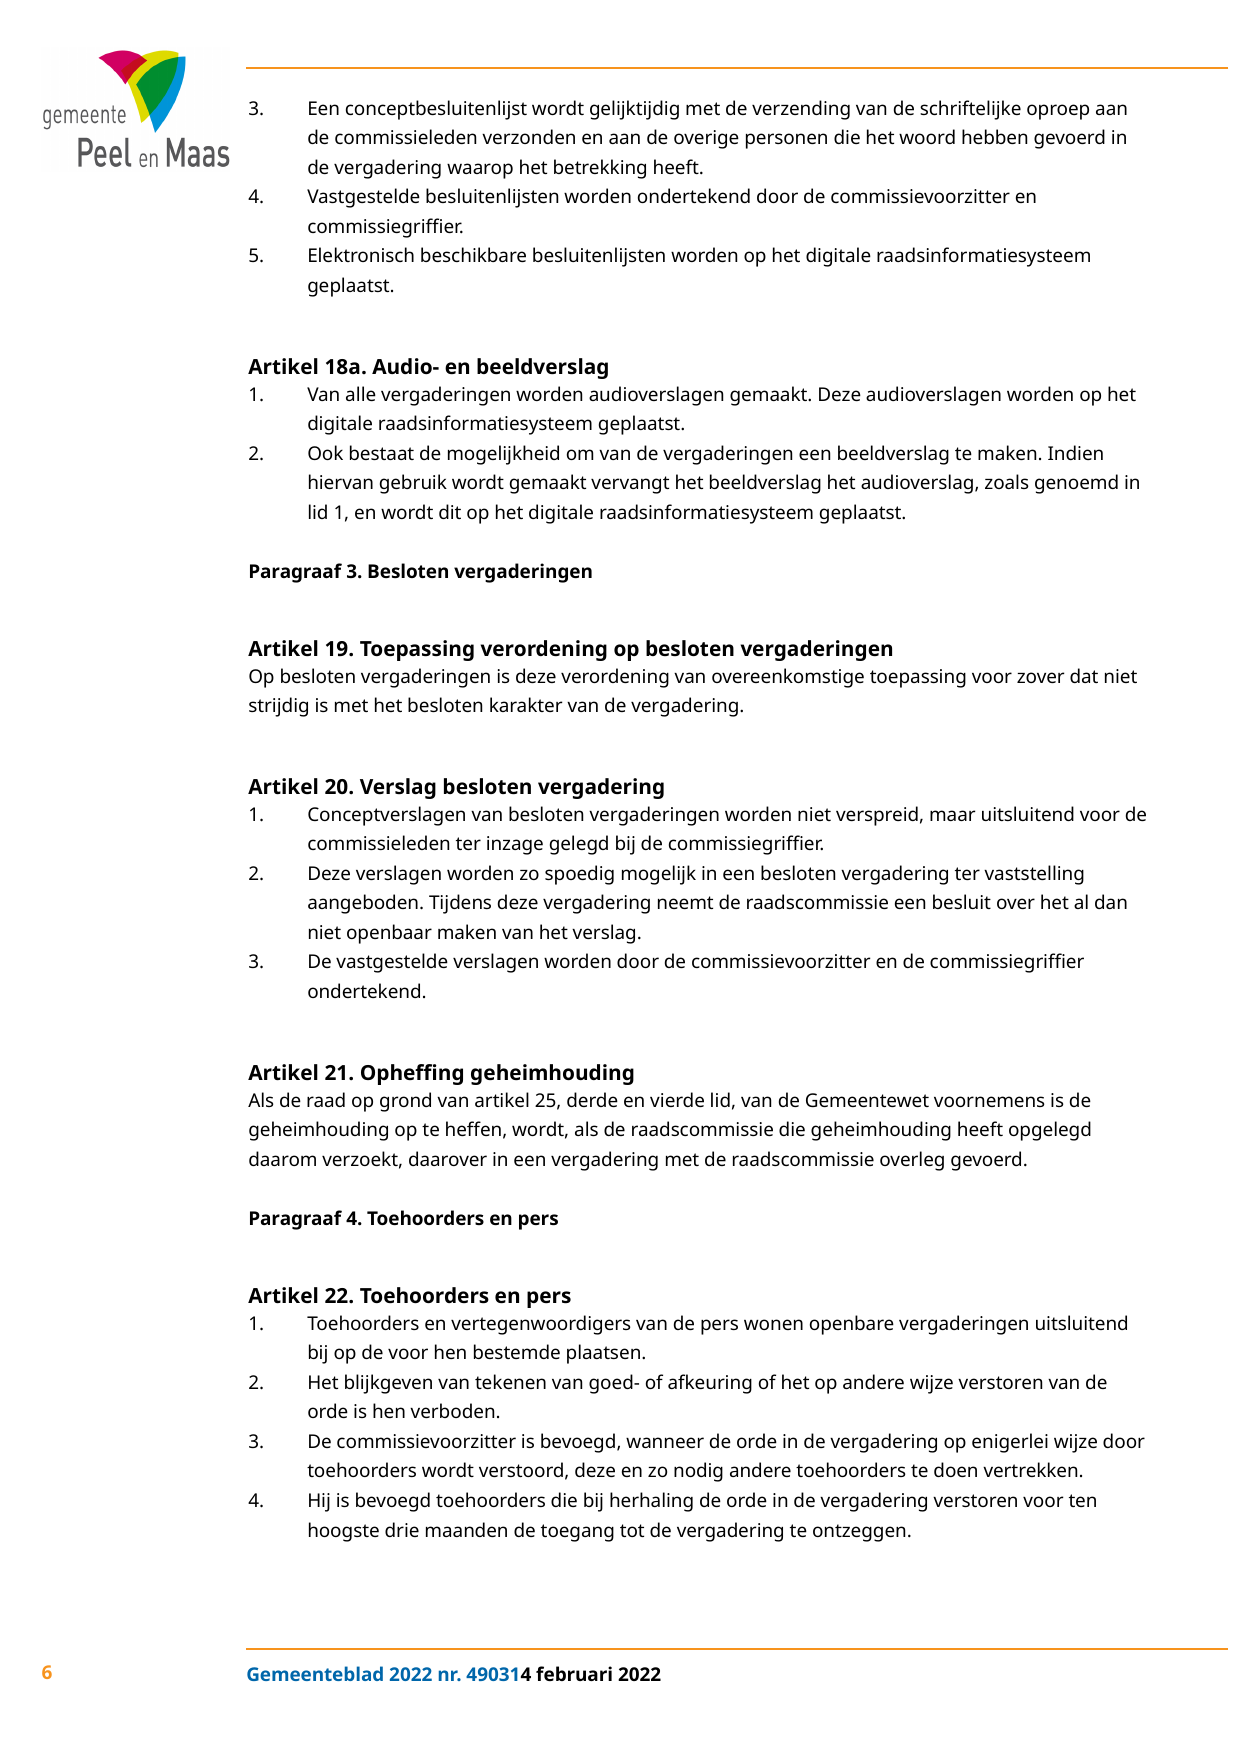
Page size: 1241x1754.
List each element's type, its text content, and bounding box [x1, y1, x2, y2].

list Conceptverslagen van besloten vergaderingen worden niet verspreid, maar uitsluitend voor de commissieleden ter inzage gelegd bij de commissiegriffier. [248, 801, 1152, 856]
list Het blijkgeven van tekenen van goed- of afkeuring of het op andere wijze verstoren van de orde is hen verboden. [248, 1369, 1152, 1424]
text Op besloten vergaderingen is deze verordening van overeenkomstige toepassing voor zover dat niet strijdig is met het besloten karakter van de vergadering. [248, 663, 1152, 718]
list Deze verslagen worden zo spoedig mogelijk in een besloten vergadering ter vaststelling aangeboden. Tijdens deze vergadering neemt de raadscommissie een besluit over het al dan niet openbaar maken van het verslag. [248, 860, 1152, 945]
text Paragraaf 3. Besloten vergaderingen [248, 558, 1152, 584]
list Hij is bevoegd toehoorders die bij herhaling de orde in de vergadering verstoren voor ten hoogste drie maanden de toegang tot de vergadering te ontzeggen. [248, 1487, 1152, 1542]
list Elektronisch beschikbare besluitenlijsten worden op het digitale raadsinformatiesysteem geplaatst. [248, 243, 1152, 298]
list Toehoorders en vertegenwoordigers van de pers wonen openbare vergaderingen uitsluitend bij op de voor hen bestemde plaatsen. [248, 1310, 1152, 1365]
picture [41, 47, 231, 172]
text Paragraaf 4. Toehoorders en pers [248, 1205, 1152, 1231]
list De commissievoorzitter is bevoegd, wanneer de orde in de vergadering op enigerlei wijze door toehoorders wordt verstoord, deze en zo nodig andere toehoorders te doen vertrekken. [248, 1428, 1152, 1483]
list Een conceptbesluitenlijst wordt gelijktijdig met de verzending van de schriftelijke oproep aan de commissieleden verzonden en aan de overige personen die het woord hebben gevoerd in de vergadering waarop het betrekking heeft. [248, 95, 1152, 180]
text Artikel 22. Toehoorders en pers [248, 1281, 1152, 1310]
text Artikel 19. Toepassing verordening op besloten vergaderingen [248, 634, 1152, 663]
text Artikel 20. Verslag besloten vergadering [248, 772, 1152, 801]
text Artikel 21. Opheffing geheimhouding [248, 1058, 1152, 1087]
text Als de raad op grond van artikel 25, derde en vierde lid, van de Gemeentewet voornemens is de geheimhouding op te heffen, wordt, als de raadscommissie die geheimhouding heeft opgelegd daarom verzoekt, daarover in een vergadering met de raadscommissie overleg gevoerd. [248, 1087, 1152, 1172]
list Van alle vergaderingen worden audioverslagen gemaakt. Deze audioverslagen worden op het digitale raadsinformatiesysteem geplaatst. [248, 381, 1152, 436]
list Ook bestaat de mogelijkheid om van de vergaderingen een beeldverslag te maken. Indien hiervan gebruik wordt gemaakt vervangt het beeldverslag het audioverslag, zoals genoemd in lid 1, en wordt dit op het digitale raadsinformatiesysteem geplaatst. [248, 440, 1152, 525]
text Artikel 18a. Audio- en beeldverslag [248, 352, 1152, 381]
list Vastgestelde besluitenlijsten worden ondertekend door de commissievoorzitter en commissiegriffier. [248, 183, 1152, 239]
list De vastgestelde verslagen worden door de commissievoorzitter en de commissiegriffier ondertekend. [248, 949, 1152, 1004]
